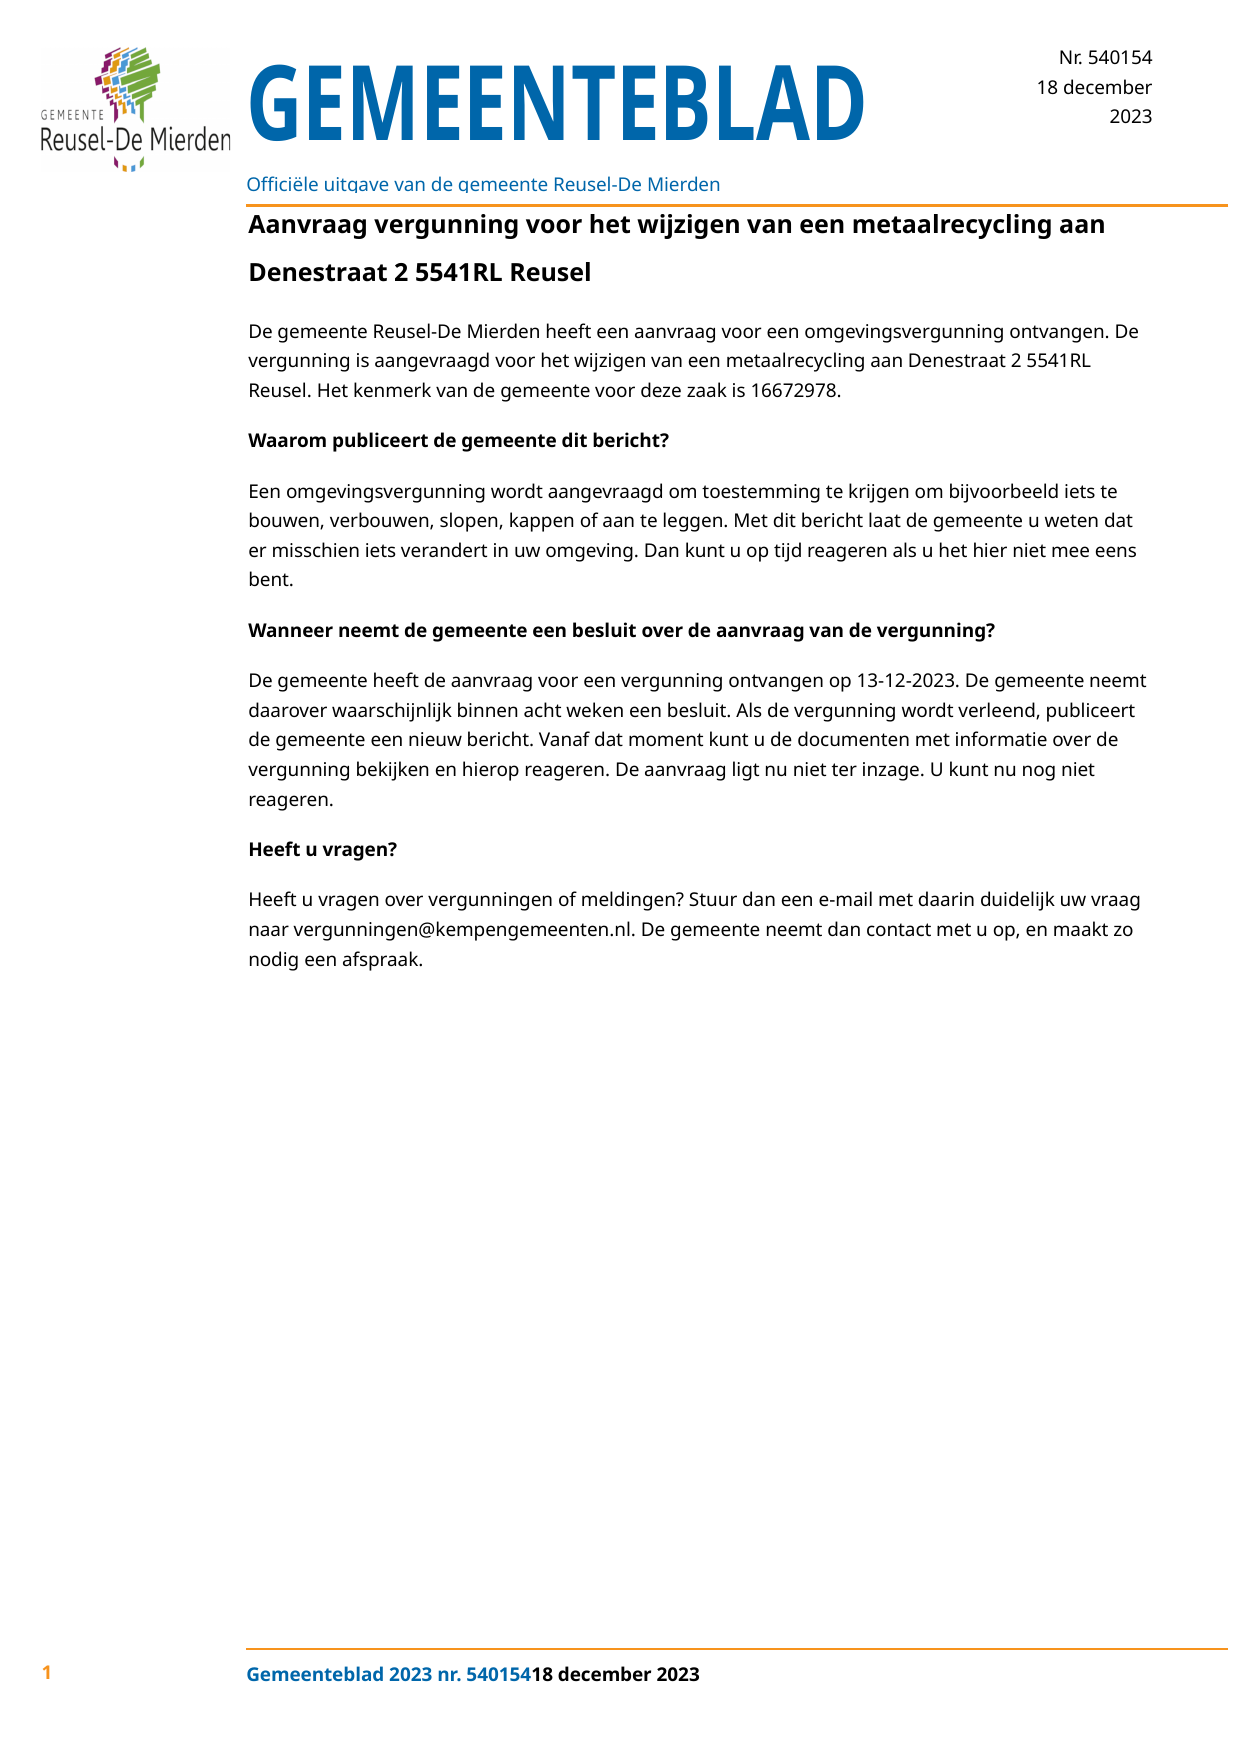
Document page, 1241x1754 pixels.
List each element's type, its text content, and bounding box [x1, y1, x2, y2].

text Heeft u vragen? [248, 836, 1152, 862]
text De gemeente Reusel-De Mierden heeft een aanvraag voor een omgevingsvergunning ontvangen. De vergunning is aangevraagd voor het wijzigen van een metaalrecycling aan Denestraat 2 5541RL Reusel. Het kenmerk van de gemeente voor deze zaak is 16672978. [248, 318, 1152, 403]
text Waarom publiceert de gemeente dit bericht? [248, 427, 1152, 453]
text Een omgevingsvergunning wordt aangevraagd om toestemming te krijgen om bijvoorbeeld iets te bouwen, verbouwen, slopen, kappen of aan te leggen. Met dit bericht laat de gemeente u weten dat er misschien iets verandert in uw omgeving. Dan kunt u op tijd reageren als u het hier niet mee eens bent. [248, 478, 1152, 592]
text Aanvraag vergunning voor het wijzigen van een metaalrecycling aan Denestraat 2 5541RL Reusel [248, 207, 1152, 288]
picture [41, 47, 231, 172]
text Heeft u vragen over vergunningen of meldingen? Stuur dan een e-mail met daarin duidelijk uw vraag naar vergunningen@kempengemeenten.nl. De gemeente neemt dan contact met u op, en maakt zo nodig een afspraak. [248, 887, 1152, 972]
text Wanneer neemt de gemeente een besluit over de aanvraag van de vergunning? [248, 617, 1152, 643]
text De gemeente heeft de aanvraag voor een vergunning ontvangen op 13-12-2023. De gemeente neemt daarover waarschijnlijk binnen acht weken een besluit. Als de vergunning wordt verleend, publiceert de gemeente een nieuw bericht. Vanaf dat moment kunt u de documenten met informatie over de vergunning bekijken en hierop reageren. De aanvraag ligt nu niet ter inzage. U kunt nu nog niet reageren. [248, 667, 1152, 812]
